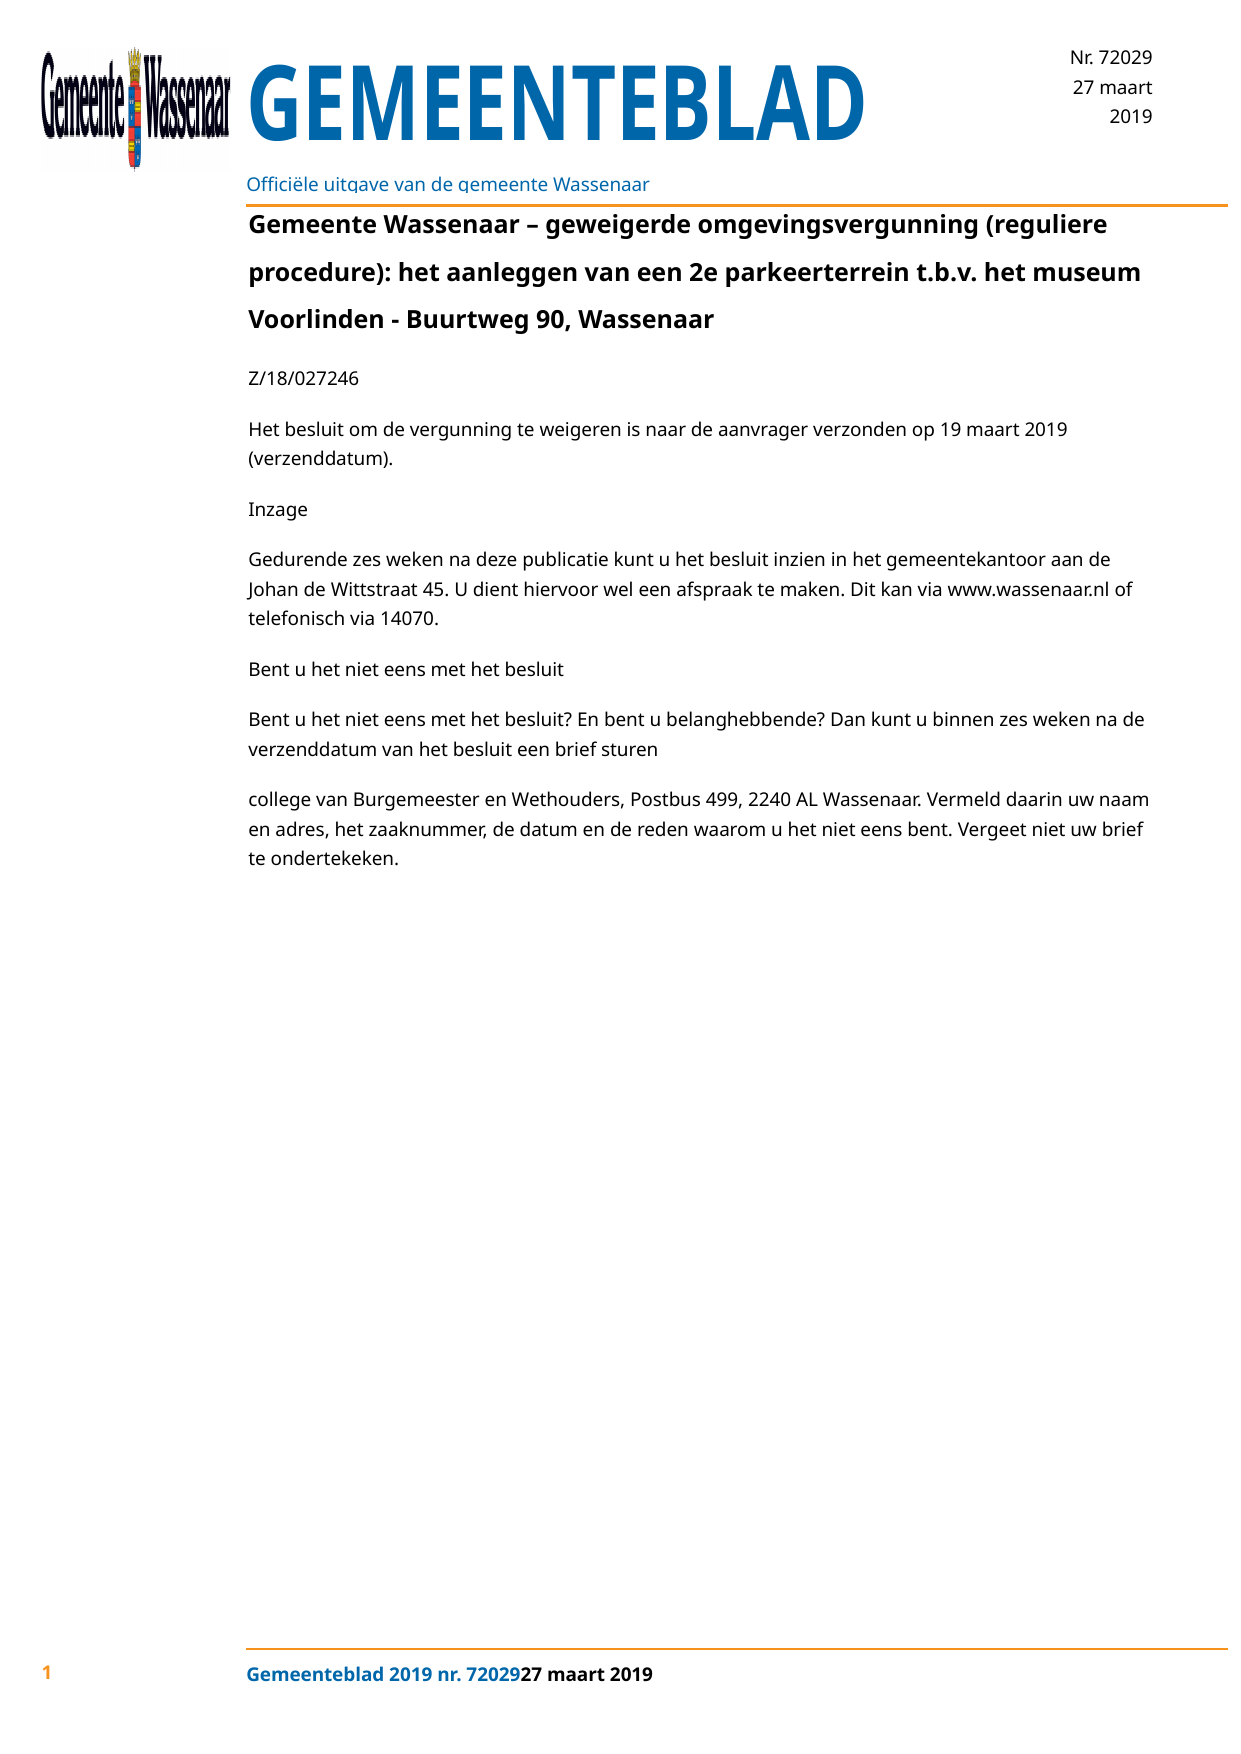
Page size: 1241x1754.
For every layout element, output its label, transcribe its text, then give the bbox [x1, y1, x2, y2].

picture [41, 47, 231, 172]
text Bent u het niet eens met het besluit [248, 656, 1152, 682]
text Het besluit om de vergunning te weigeren is naar de aanvrager verzonden op 19 maart 2019 (verzenddatum). [248, 416, 1152, 471]
text Z/18/027246 [248, 366, 1152, 391]
text college van Burgemeester en Wethouders, Postbus 499, 2240 AL Wassenaar. Vermeld daarin uw naam en adres, het zaaknummer, de datum en de reden waarom u het niet eens bent. Vergeet niet uw brief te ondertekeken. [248, 786, 1152, 871]
text Gedurende zes weken na deze publicatie kunt u het besluit inzien in het gemeentekantoor aan de Johan de Wittstraat 45. U dient hiervoor wel een afspraak te maken. Dit kan via www.wassenaar.nl of telefonisch via 14070. [248, 546, 1152, 631]
text Bent u het niet eens met het besluit? En bent u belanghebbende? Dan kunt u binnen zes weken na de verzenddatum van het besluit een brief sturen [248, 706, 1152, 762]
text Gemeente Wassenaar – geweigerde omgevingsvergunning (reguliere procedure): het aanleggen van een 2e parkeerterrein t.b.v. het museum Voorlinden - Buurtweg 90, Wassenaar [248, 207, 1152, 336]
text Inzage [248, 496, 1152, 522]
